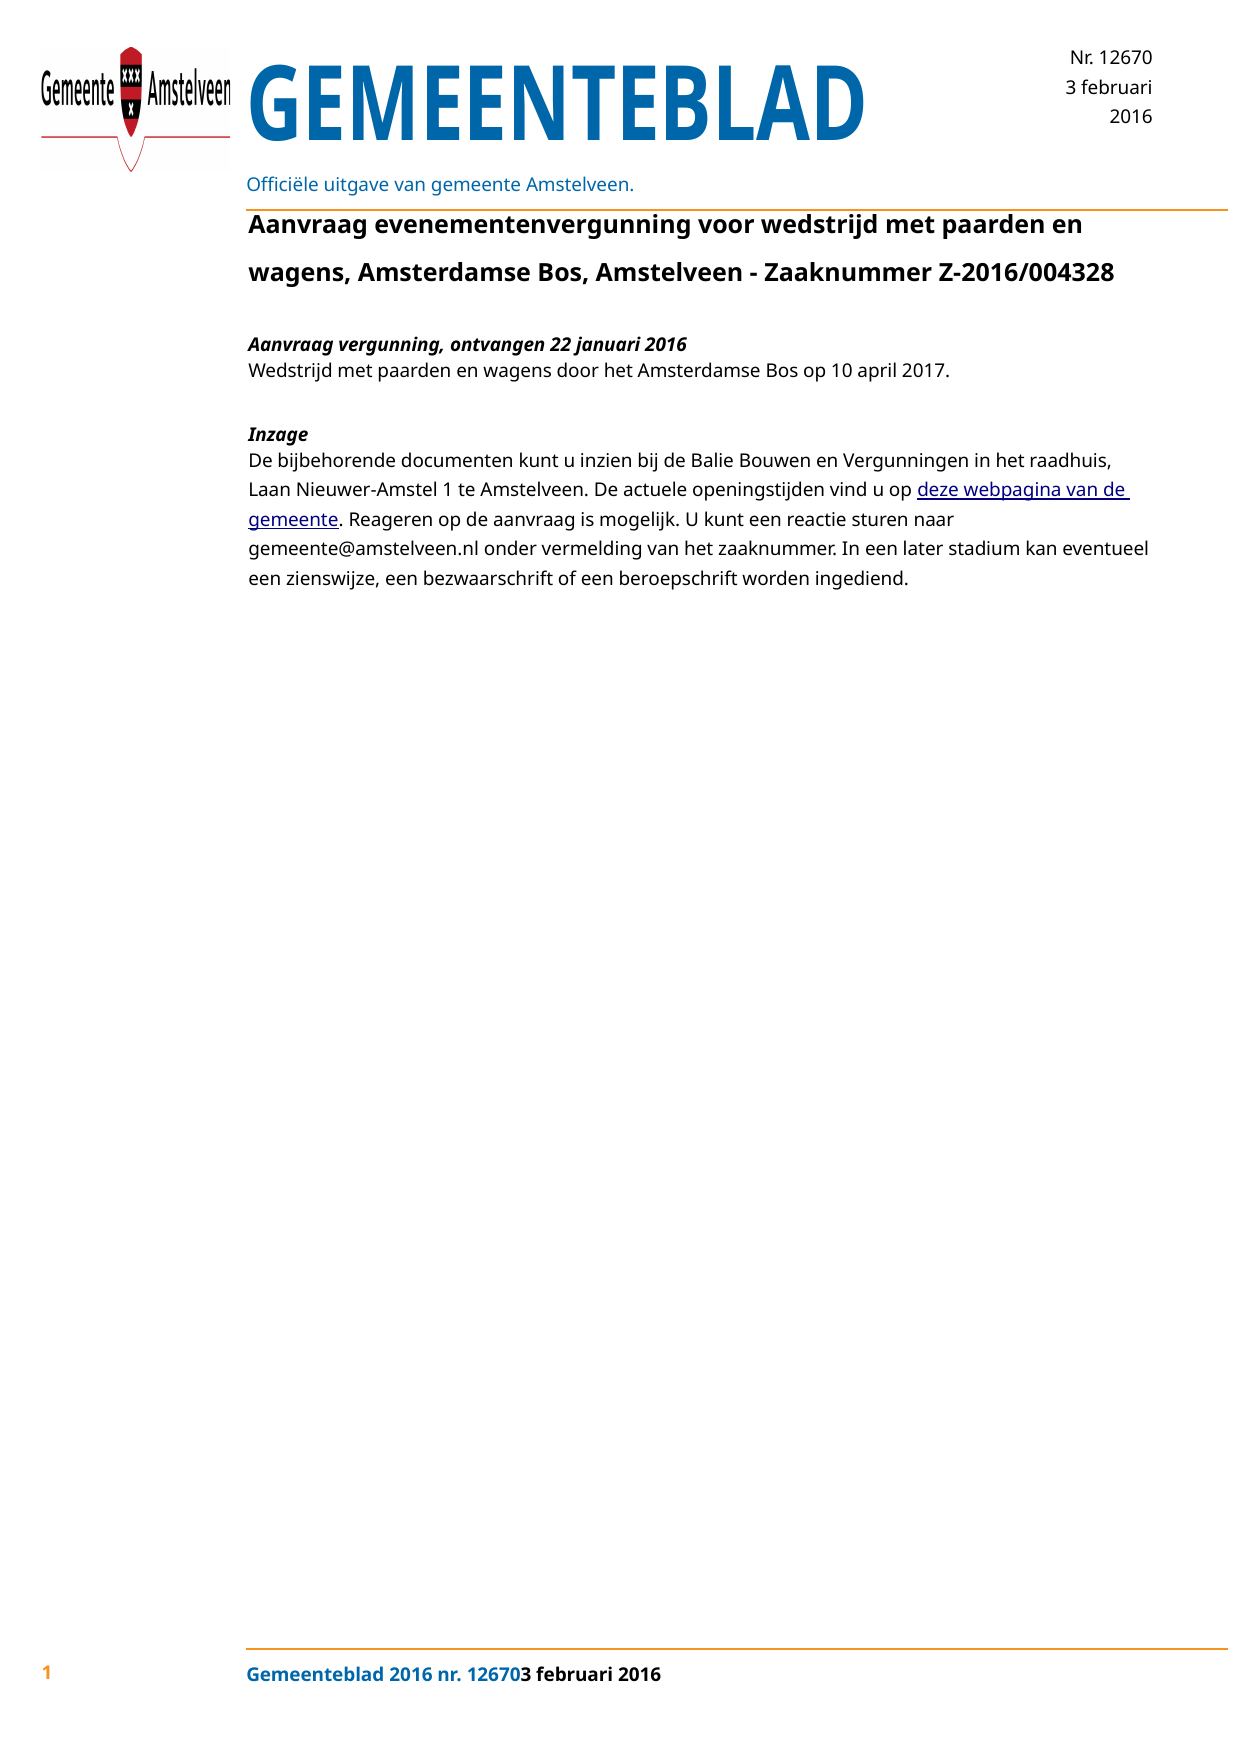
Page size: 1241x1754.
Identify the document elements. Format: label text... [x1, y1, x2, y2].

text Wedstrijd met paarden en wagens door het Amsterdamse Bos op 10 april 2017. [248, 357, 1152, 383]
picture [41, 47, 231, 172]
text Inzage [248, 421, 1152, 447]
text De bijbehorende documenten kunt u inzien bij de Balie Bouwen en Vergunningen in het raadhuis, Laan Nieuwer-Amstel 1 te Amstelveen. De actuele openingstijden vind u op deze webpagina van de gemeente. Reageren op de aanvraag is mogelijk. U kunt een reactie sturen naar gemeente@amstelveen.nl onder vermelding van het zaaknummer. In een later stadium kan eventueel een zienswijze, een bezwaarschrift of een beroepschrift worden ingediend. [248, 447, 1152, 591]
text Aanvraag vergunning, ontvangen 22 januari 2016 [248, 331, 1152, 357]
text Aanvraag evenementenvergunning voor wedstrijd met paarden en wagens, Amsterdamse Bos, Amstelveen - Zaaknummer Z-2016/004328 [248, 211, 1152, 288]
